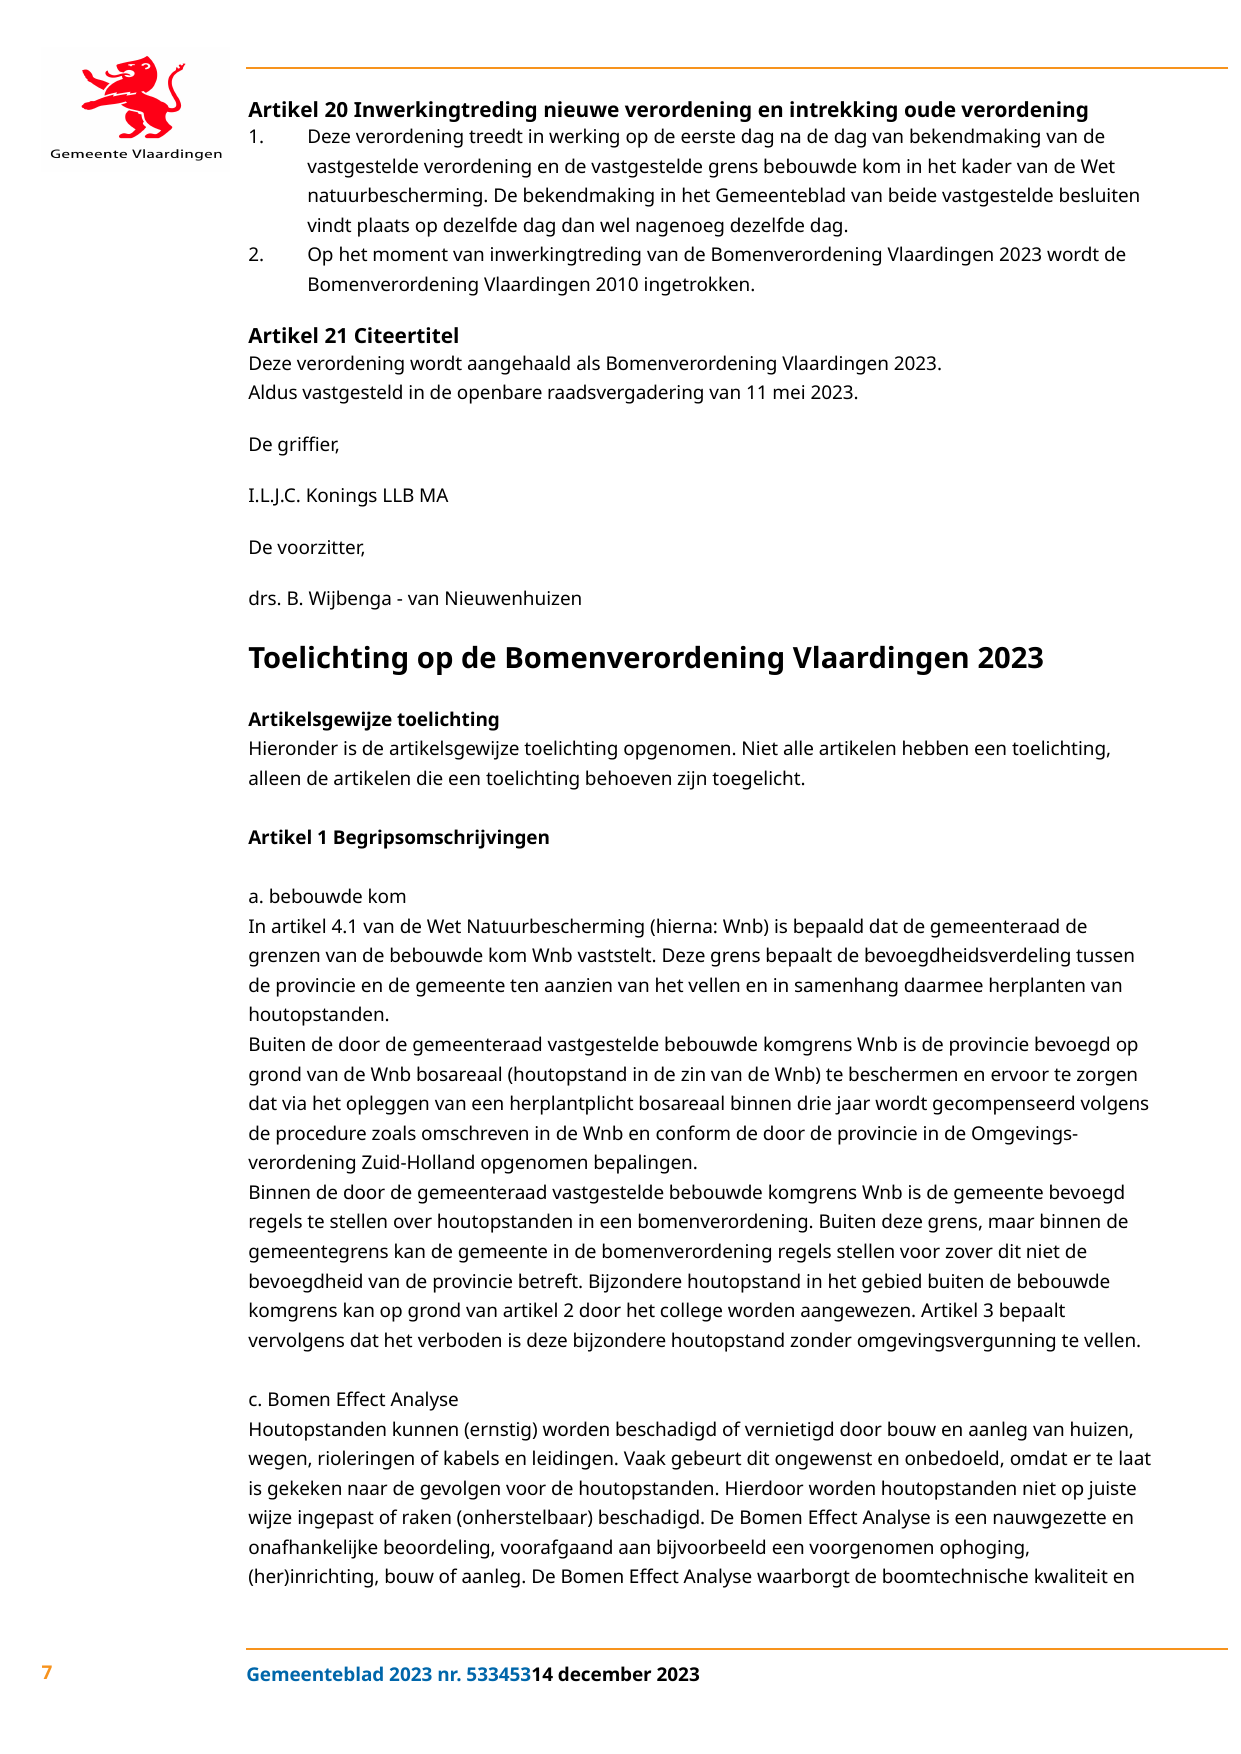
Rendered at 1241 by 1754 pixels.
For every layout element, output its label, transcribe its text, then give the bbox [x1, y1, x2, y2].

text Hieronder is de artikelsgewijze toelichting opgenomen. Niet alle artikelen hebben een toelichting, alleen de artikelen die een toelichting behoeven zijn toegelicht. [248, 735, 1152, 791]
text De voorzitter, [248, 534, 1152, 560]
text Artikel 20 Inwerkingtreding nieuwe verordening en intrekking oude verordening [248, 95, 1152, 123]
text De griffier, [248, 431, 1152, 457]
text a. bebouwde kom [248, 883, 1152, 909]
text c. Bomen Effect Analyse [248, 1386, 1152, 1412]
text Toelichting op de Bomenverordening Vlaardingen 2023 [248, 637, 1152, 677]
text Artikel 21 Citeertitel [248, 322, 1152, 350]
list Op het moment van inwerkingtreding van de Bomenverordening Vlaardingen 2023 wordt de Bomenverordening Vlaardingen 2010 ingetrokken. [248, 242, 1152, 297]
text I.L.J.C. Konings LLB MA [248, 482, 1152, 508]
picture [41, 47, 231, 172]
text Aldus vastgesteld in de openbare raadsvergadering van 11 mei 2023. [248, 379, 1152, 405]
text Deze verordening wordt aangehaald als Bomenverordening Vlaardingen 2023. [248, 350, 1152, 376]
text Artikel 1 Begripsomschrijvingen [248, 824, 1152, 850]
text Buiten de door de gemeenteraad vastgestelde bebouwde komgrens Wnb is de provincie bevoegd op grond van de Wnb bosareaal (houtopstand in de zin van de Wnb) te beschermen en ervoor te zorgen dat via het opleggen van een herplantplicht bosareaal binnen drie jaar wordt gecompenseerd volgens de procedure zoals omschreven in de Wnb en conform de door de provincie in de Omgevings-verordening Zuid-Holland opgenomen bepalingen. [248, 1031, 1152, 1175]
list Deze verordening treedt in werking op de eerste dag na de dag van bekendmaking van de vastgestelde verordening en de vastgestelde grens bebouwde kom in het kader van de Wet natuurbescherming. De bekendmaking in het Gemeenteblad van beide vastgestelde besluiten vindt plaats op dezelfde dag dan wel nagenoeg dezelfde dag. [248, 123, 1152, 238]
text Houtopstanden kunnen (ernstig) worden beschadigd of vernietigd door bouw en aanleg van huizen, wegen, rioleringen of kabels en leidingen. Vaak gebeurt dit ongewenst en onbedoeld, omdat er te laat is gekeken naar de gevolgen voor de houtopstanden. Hierdoor worden houtopstanden niet op juiste wijze ingepast of raken (onherstelbaar) beschadigd. De Bomen Effect Analyse is een nauwgezette en onafhankelijke beoordeling, voorafgaand aan bijvoorbeeld een voorgenomen ophoging, (her)inrichting, bouw of aanleg. De Bomen Effect Analyse waarborgt de boomtechnische kwaliteit en [248, 1416, 1152, 1589]
text Binnen de door de gemeenteraad vastgestelde bebouwde komgrens Wnb is de gemeente bevoegd regels te stellen over houtopstanden in een bomenverordening. Buiten deze grens, maar binnen de gemeentegrens kan de gemeente in de bomenverordening regels stellen voor zover dit niet de bevoegdheid van de provincie betreft. Bijzondere houtopstand in het gebied buiten de bebouwde komgrens kan op grond van artikel 2 door het college worden aangewezen. Artikel 3 bepaalt vervolgens dat het verboden is deze bijzondere houtopstand zonder omgevingsvergunning te vellen. [248, 1179, 1152, 1353]
text drs. B. Wijbenga - van Nieuwenhuizen [248, 585, 1152, 611]
text Artikelsgewijze toelichting [248, 706, 1152, 731]
text In artikel 4.1 van de Wet Natuurbescherming (hierna: Wnb) is bepaald dat de gemeenteraad de grenzen van de bebouwde kom Wnb vaststelt. Deze grens bepaalt de bevoegdheidsverdeling tussen de provincie en de gemeente ten aanzien van het vellen en in samenhang daarmee herplanten van houtopstanden. [248, 913, 1152, 1027]
